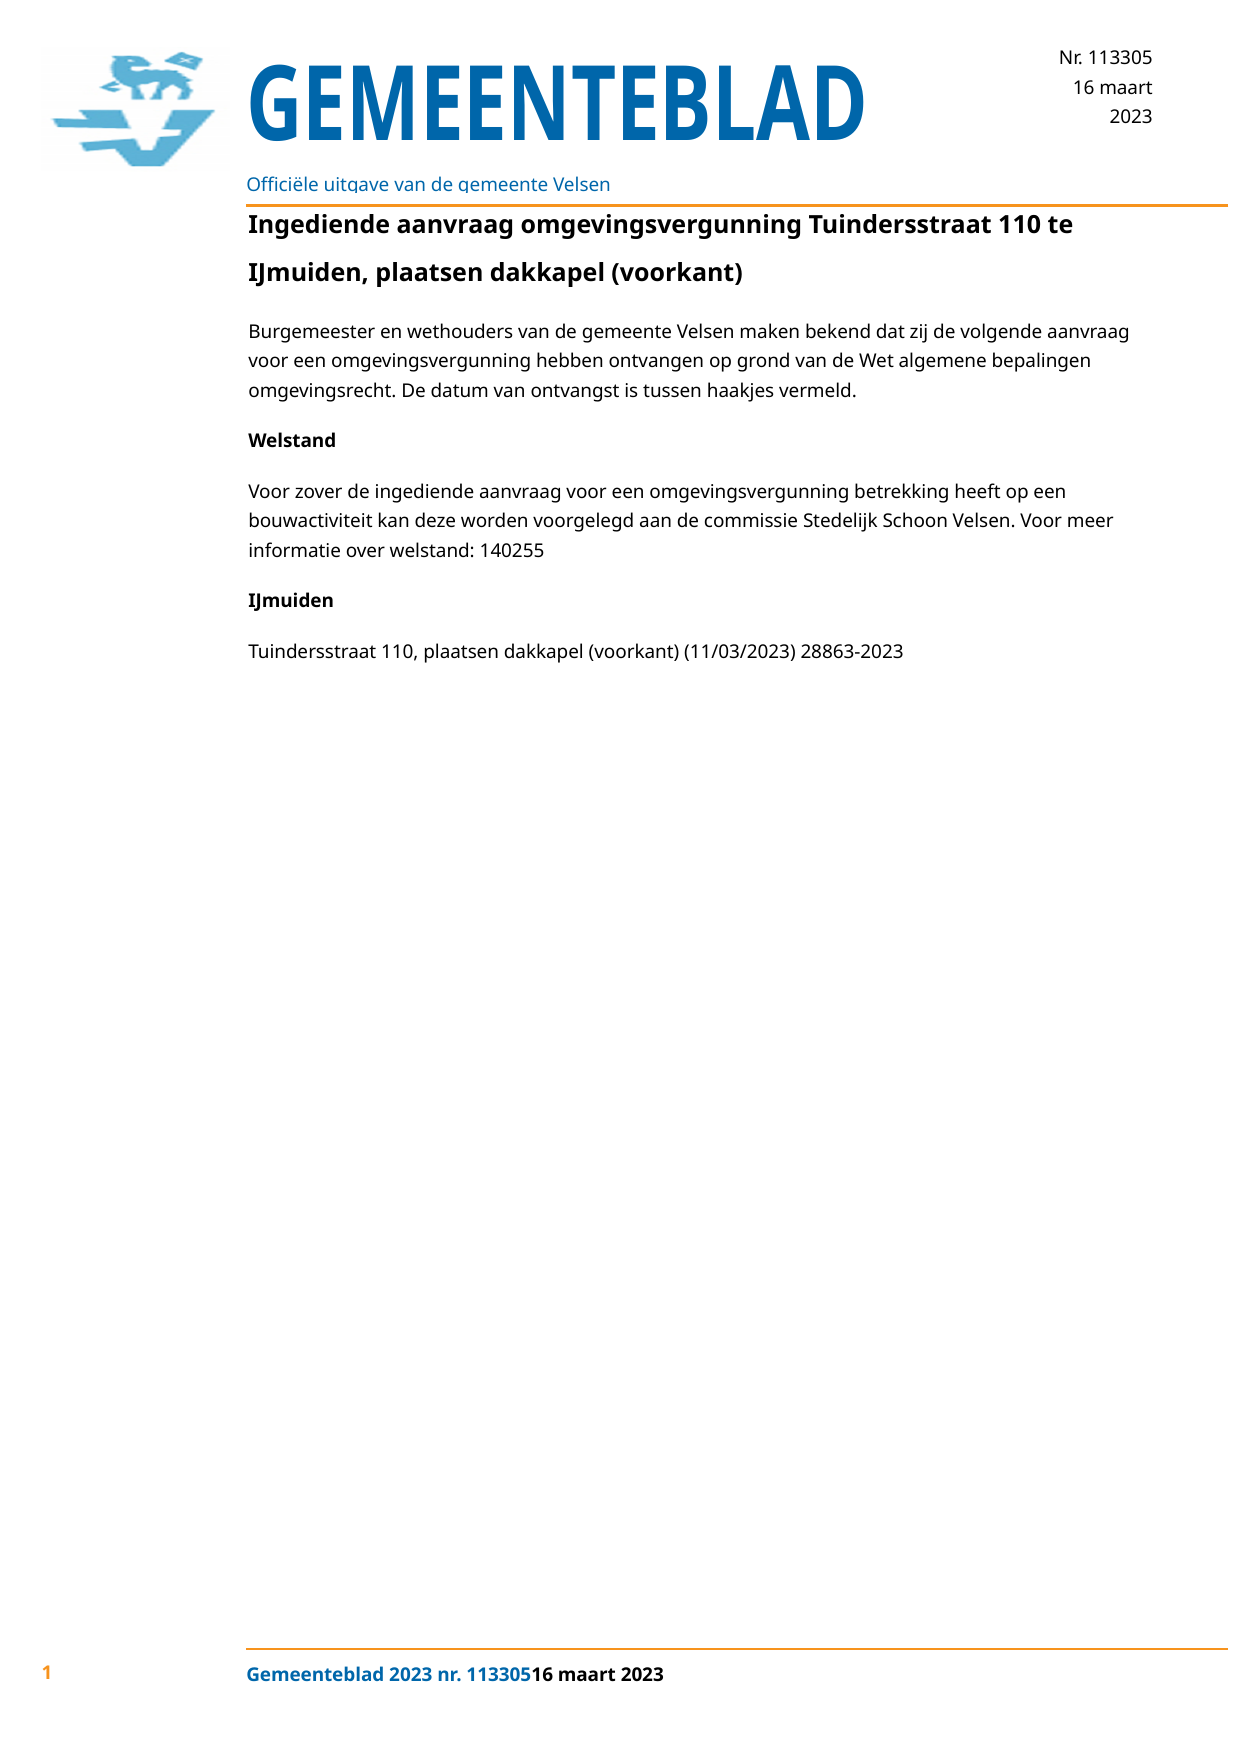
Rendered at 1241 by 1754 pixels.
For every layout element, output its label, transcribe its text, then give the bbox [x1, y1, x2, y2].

text Ingediende aanvraag omgevingsvergunning Tuindersstraat 110 te IJmuiden, plaatsen dakkapel (voorkant) [248, 207, 1152, 288]
text IJmuiden [248, 587, 1152, 613]
text Tuindersstraat 110, plaatsen dakkapel (voorkant) (11/03/2023) 28863-2023 [248, 638, 1152, 664]
text Burgemeester en wethouders van de gemeente Velsen maken bekend dat zij de volgende aanvraag voor een omgevingsvergunning hebben ontvangen op grond van de Wet algemene bepalingen omgevingsrecht. De datum van ontvangst is tussen haakjes vermeld. [248, 318, 1152, 403]
text Welstand [248, 427, 1152, 453]
text Voor zover de ingediende aanvraag voor een omgevingsvergunning betrekking heeft op een bouwactiviteit kan deze worden voorgelegd aan de commissie Stedelijk Schoon Velsen. Voor meer informatie over welstand: 140255 [248, 478, 1152, 563]
picture [41, 47, 231, 172]
